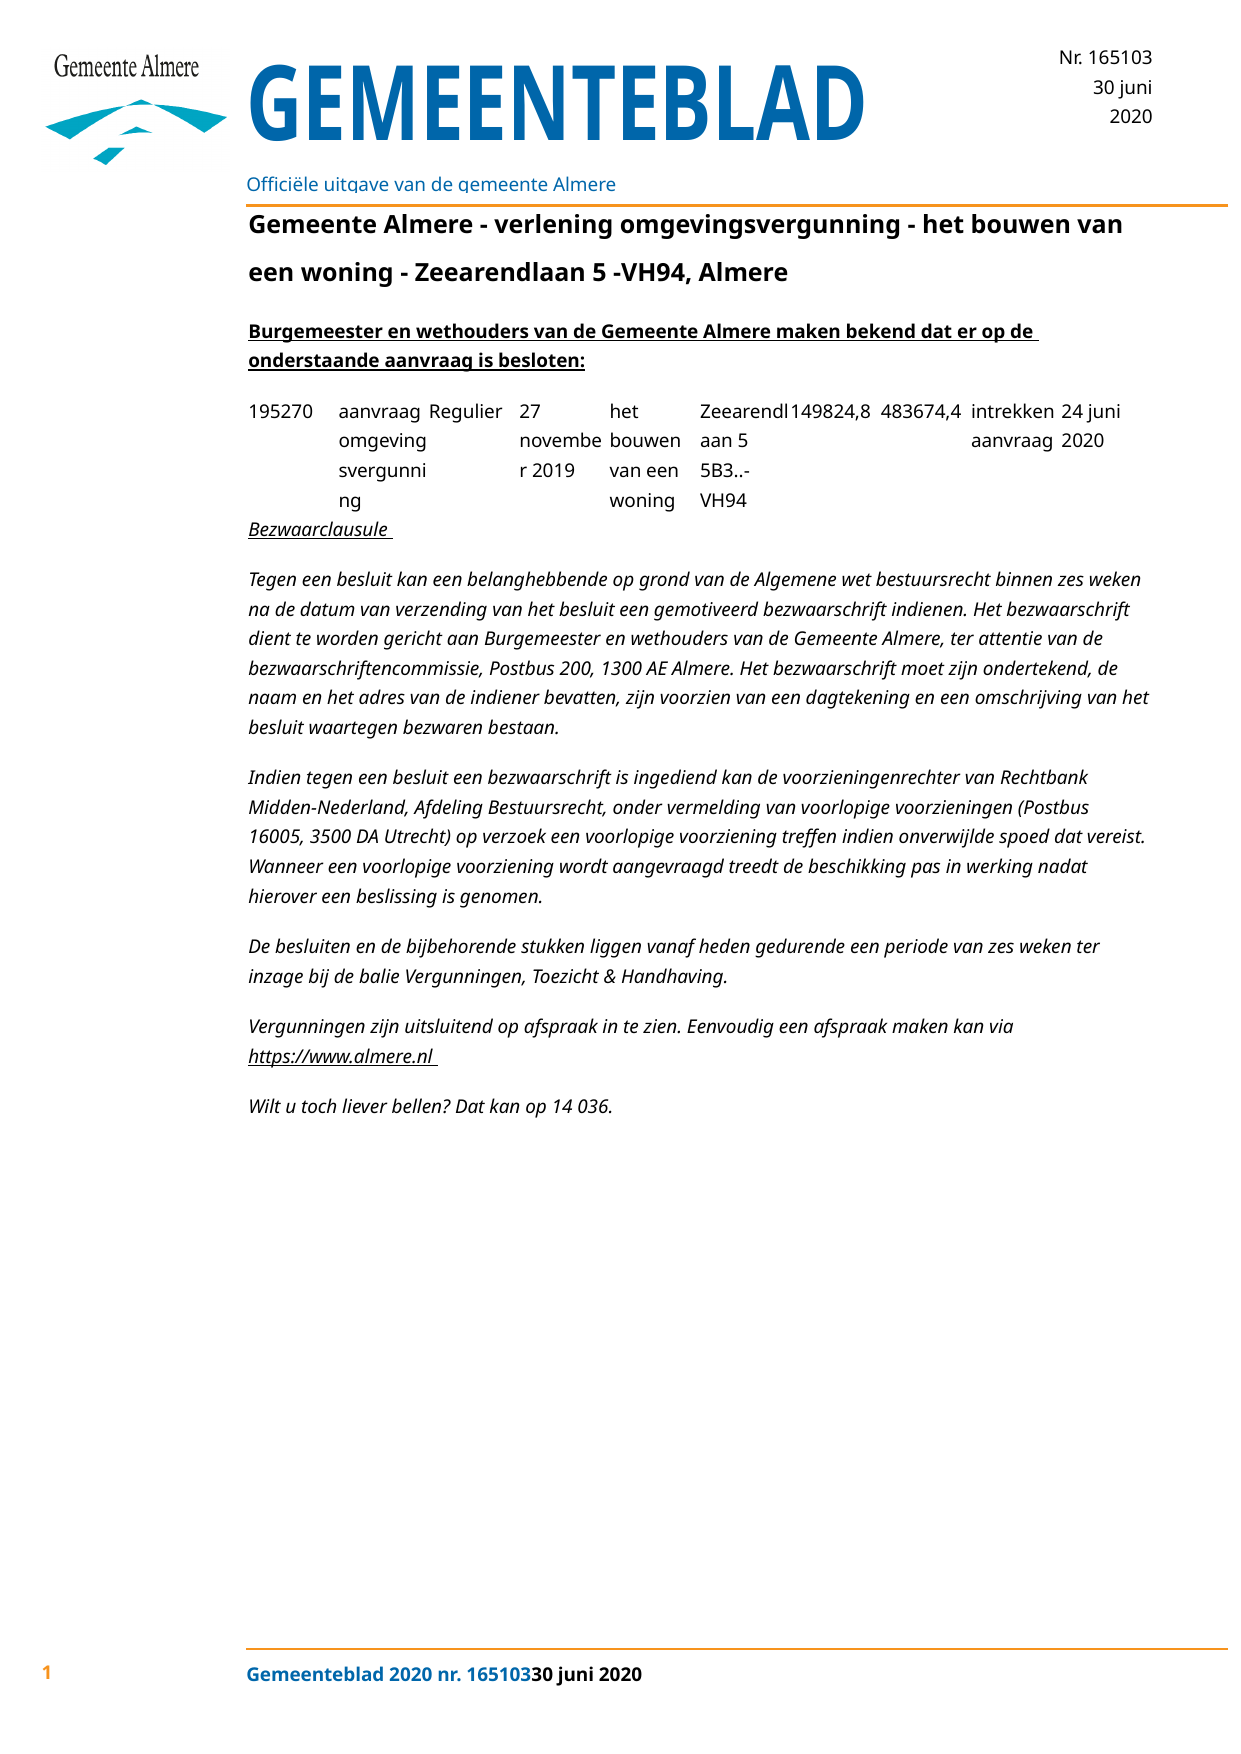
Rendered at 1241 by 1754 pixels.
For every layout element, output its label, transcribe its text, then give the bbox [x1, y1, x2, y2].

table_header 27 november 2019 [519, 398, 609, 512]
table_header 149824,8 [790, 398, 881, 512]
text Gemeente Almere - verlening omgevingsvergunning - het bouwen van een woning - Zeearendlaan 5 -VH94, Almere [248, 207, 1152, 288]
picture [41, 47, 231, 172]
table_header 24 juni 2020 [1061, 398, 1152, 512]
table_header Regulier [429, 398, 519, 512]
table_header aanvraag omgevingsvergunning [338, 398, 429, 512]
table_header 483674,4 [881, 398, 971, 512]
table_header 195270 [248, 398, 338, 512]
text Bezwaarclausule [248, 516, 1152, 541]
text Tegen een besluit kan een belanghebbende op grond van de Algemene wet bestuursrecht binnen zes weken na de datum van verzending van het besluit een gemotiveerd bezwaarschrift indienen. Het bezwaarschrift dient te worden gericht aan Burgemeester en wethouders van de Gemeente Almere, ter attentie van de bezwaarschriftencommissie, Postbus 200, 1300 AE Almere. Het bezwaarschrift moet zijn ondertekend, de naam en het adres van de indiener bevatten, zijn voorzien van een dagtekening en een omschrijving van het besluit waartegen bezwaren bestaan. [248, 566, 1152, 740]
table_header Zeearendlaan 5 5B3..-VH94 [700, 398, 790, 512]
text Burgemeester en wethouders van de Gemeente Almere maken bekend dat er op de onderstaande aanvraag is besloten: [248, 318, 1152, 373]
table_header intrekken aanvraag [971, 398, 1061, 512]
table_header het bouwen van een woning [609, 398, 700, 512]
text Wilt u toch liever bellen? Dat kan op 14 036. [248, 1093, 1152, 1119]
text Indien tegen een besluit een bezwaarschrift is ingediend kan de voorzieningenrechter van Rechtbank Midden-Nederland, Afdeling Bestuursrecht, onder vermelding van voorlopige voorzieningen (Postbus 16005, 3500 DA Utrecht) op verzoek een voorlopige voorziening treffen indien onverwijlde spoed dat vereist. Wanneer een voorlopige voorziening wordt aangevraagd treedt de beschikking pas in werking nadat hierover een beslissing is genomen. [248, 764, 1152, 908]
text Vergunningen zijn uitsluitend op afspraak in te zien. Eenvoudig een afspraak maken kan via https://www.almere.nl [248, 1013, 1152, 1068]
text De besluiten en de bijbehorende stukken liggen vanaf heden gedurende een periode van zes weken ter inzage bij de balie Vergunningen, Toezicht & Handhaving. [248, 933, 1152, 988]
